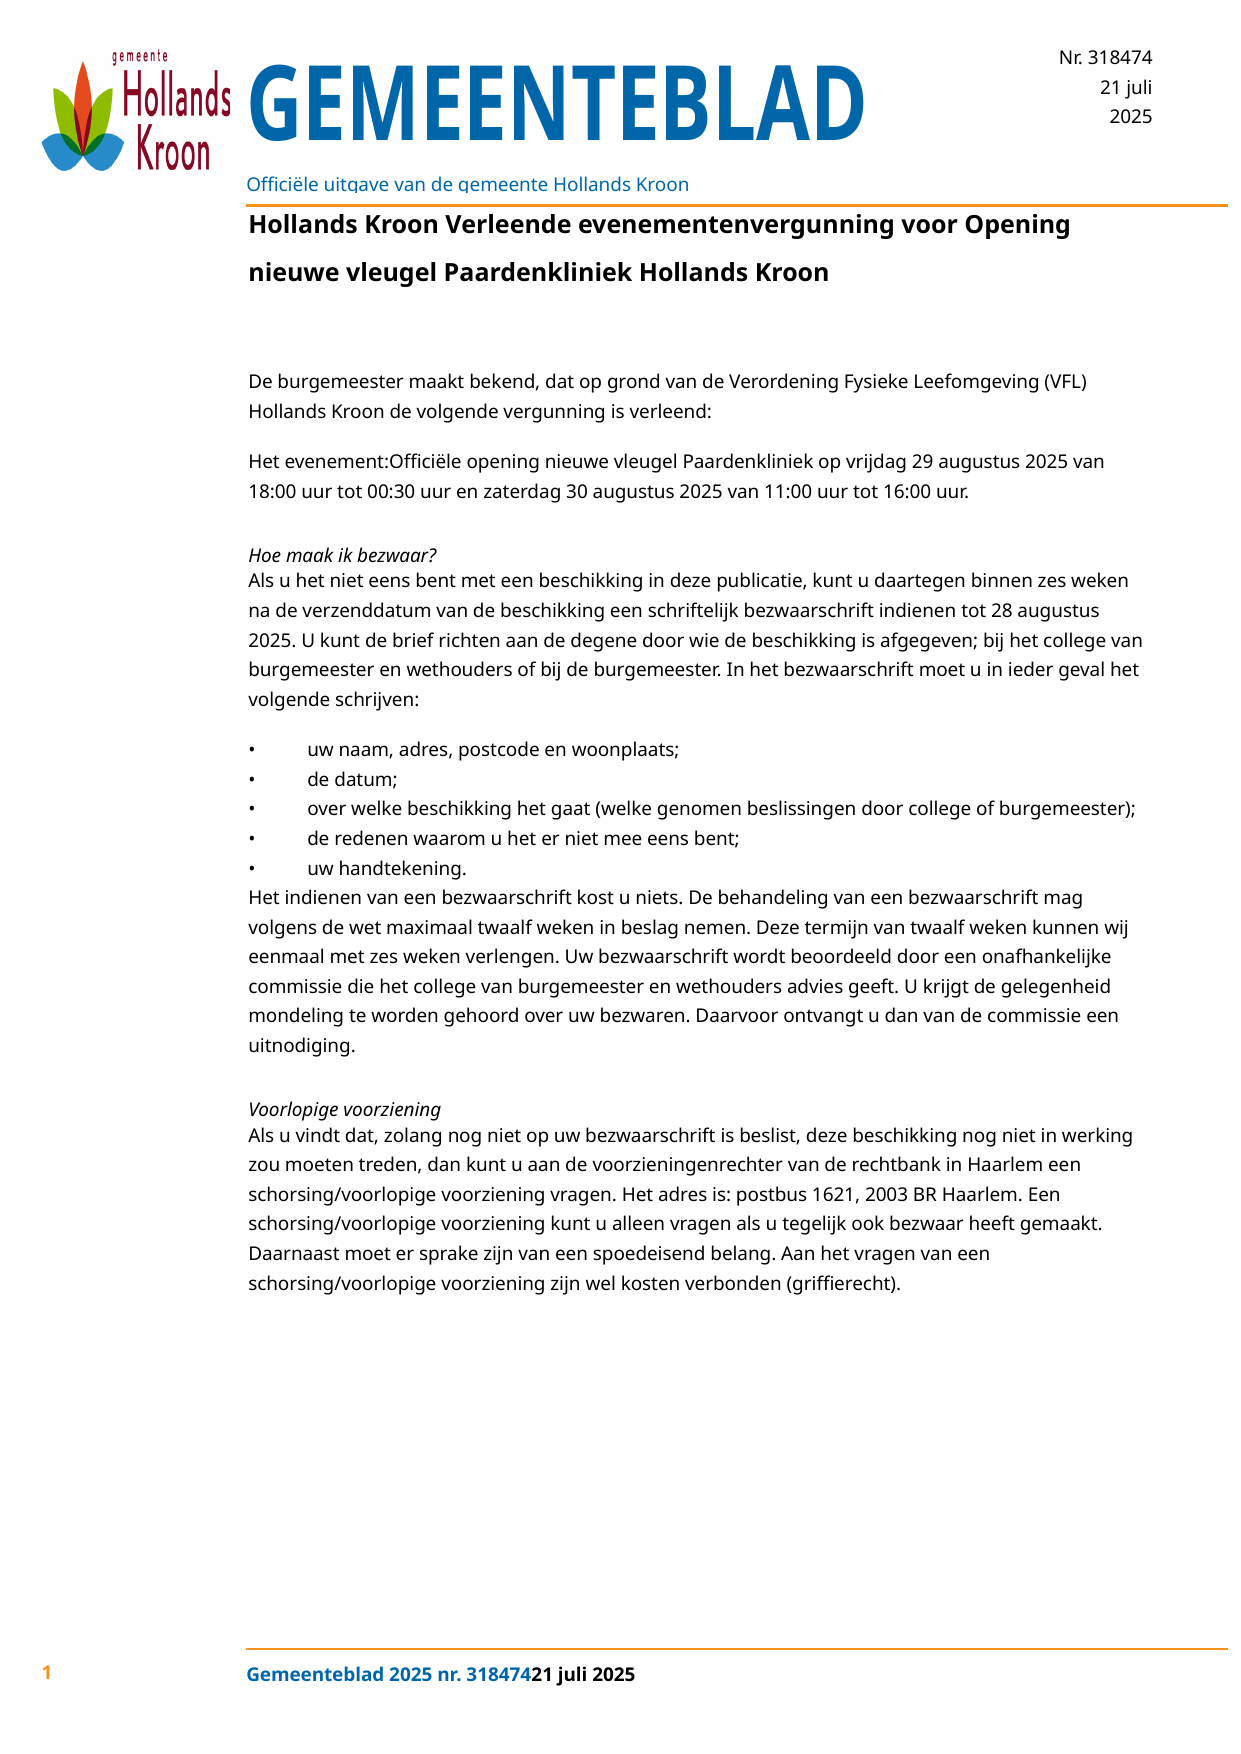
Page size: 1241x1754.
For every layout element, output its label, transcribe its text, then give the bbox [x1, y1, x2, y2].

picture [41, 47, 231, 172]
list over welke beschikking het gaat (welke genomen beslissingen door college of burgemeester); [248, 796, 1152, 821]
list de redenen waarom u het er niet mee eens bent; [248, 825, 1152, 851]
text De burgemeester maakt bekend, dat op grond van de Verordening Fysieke Leefomgeving (VFL) Hollands Kroon de volgende vergunning is verleend: [248, 368, 1152, 424]
list de datum; [248, 766, 1152, 792]
text Voorlopige voorziening [248, 1096, 1152, 1122]
text Het evenement:Officiële opening nieuwe vleugel Paardenkliniek op vrijdag 29 augustus 2025 van 18:00 uur tot 00:30 uur en zaterdag 30 augustus 2025 van 11:00 uur tot 16:00 uur. [248, 448, 1152, 504]
text Het indienen van een bezwaarschrift kost u niets. De behandeling van een bezwaarschrift mag volgens de wet maximaal twaalf weken in beslag nemen. Deze termijn van twaalf weken kunnen wij eenmaal met zes weken verlengen. Uw bezwaarschrift wordt beoordeeld door een onafhankelijke commissie die het college van burgemeester en wethouders advies geeft. U krijgt de gelegenheid mondeling te worden gehoord over uw bezwaren. Daarvoor ontvangt u dan van de commissie een uitnodiging. [248, 884, 1152, 1058]
text Hollands Kroon Verleende evenementenvergunning voor Opening nieuwe vleugel Paardenkliniek Hollands Kroon [248, 207, 1152, 288]
list uw handtekening. [248, 855, 1152, 880]
text Als u vindt dat, zolang nog niet op uw bezwaarschrift is beslist, deze beschikking nog niet in werking zou moeten treden, dan kunt u aan de voorzieningenrechter van de rechtbank in Haarlem een schorsing/voorlopige voorziening vragen. Het adres is: postbus 1621, 2003 BR Haarlem. Een schorsing/voorlopige voorziening kunt u alleen vragen als u tegelijk ook bezwaar heeft gemaakt. Daarnaast moet er sprake zijn van een spoedeisend belang. Aan het vragen van een schorsing/voorlopige voorziening zijn wel kosten verbonden (griffierecht). [248, 1122, 1152, 1296]
text Hoe maak ik bezwaar? [248, 542, 1152, 568]
text Als u het niet eens bent met een beschikking in deze publicatie, kunt u daartegen binnen zes weken na de verzenddatum van de beschikking een schriftelijk bezwaarschrift indienen tot 28 augustus 2025. U kunt de brief richten aan de degene door wie de beschikking is afgegeven; bij het college van burgemeester en wethouders of bij de burgemeester. In het bezwaarschrift moet u in ieder geval het volgende schrijven: [248, 568, 1152, 712]
list uw naam, adres, postcode en woonplaats; [248, 736, 1152, 762]
